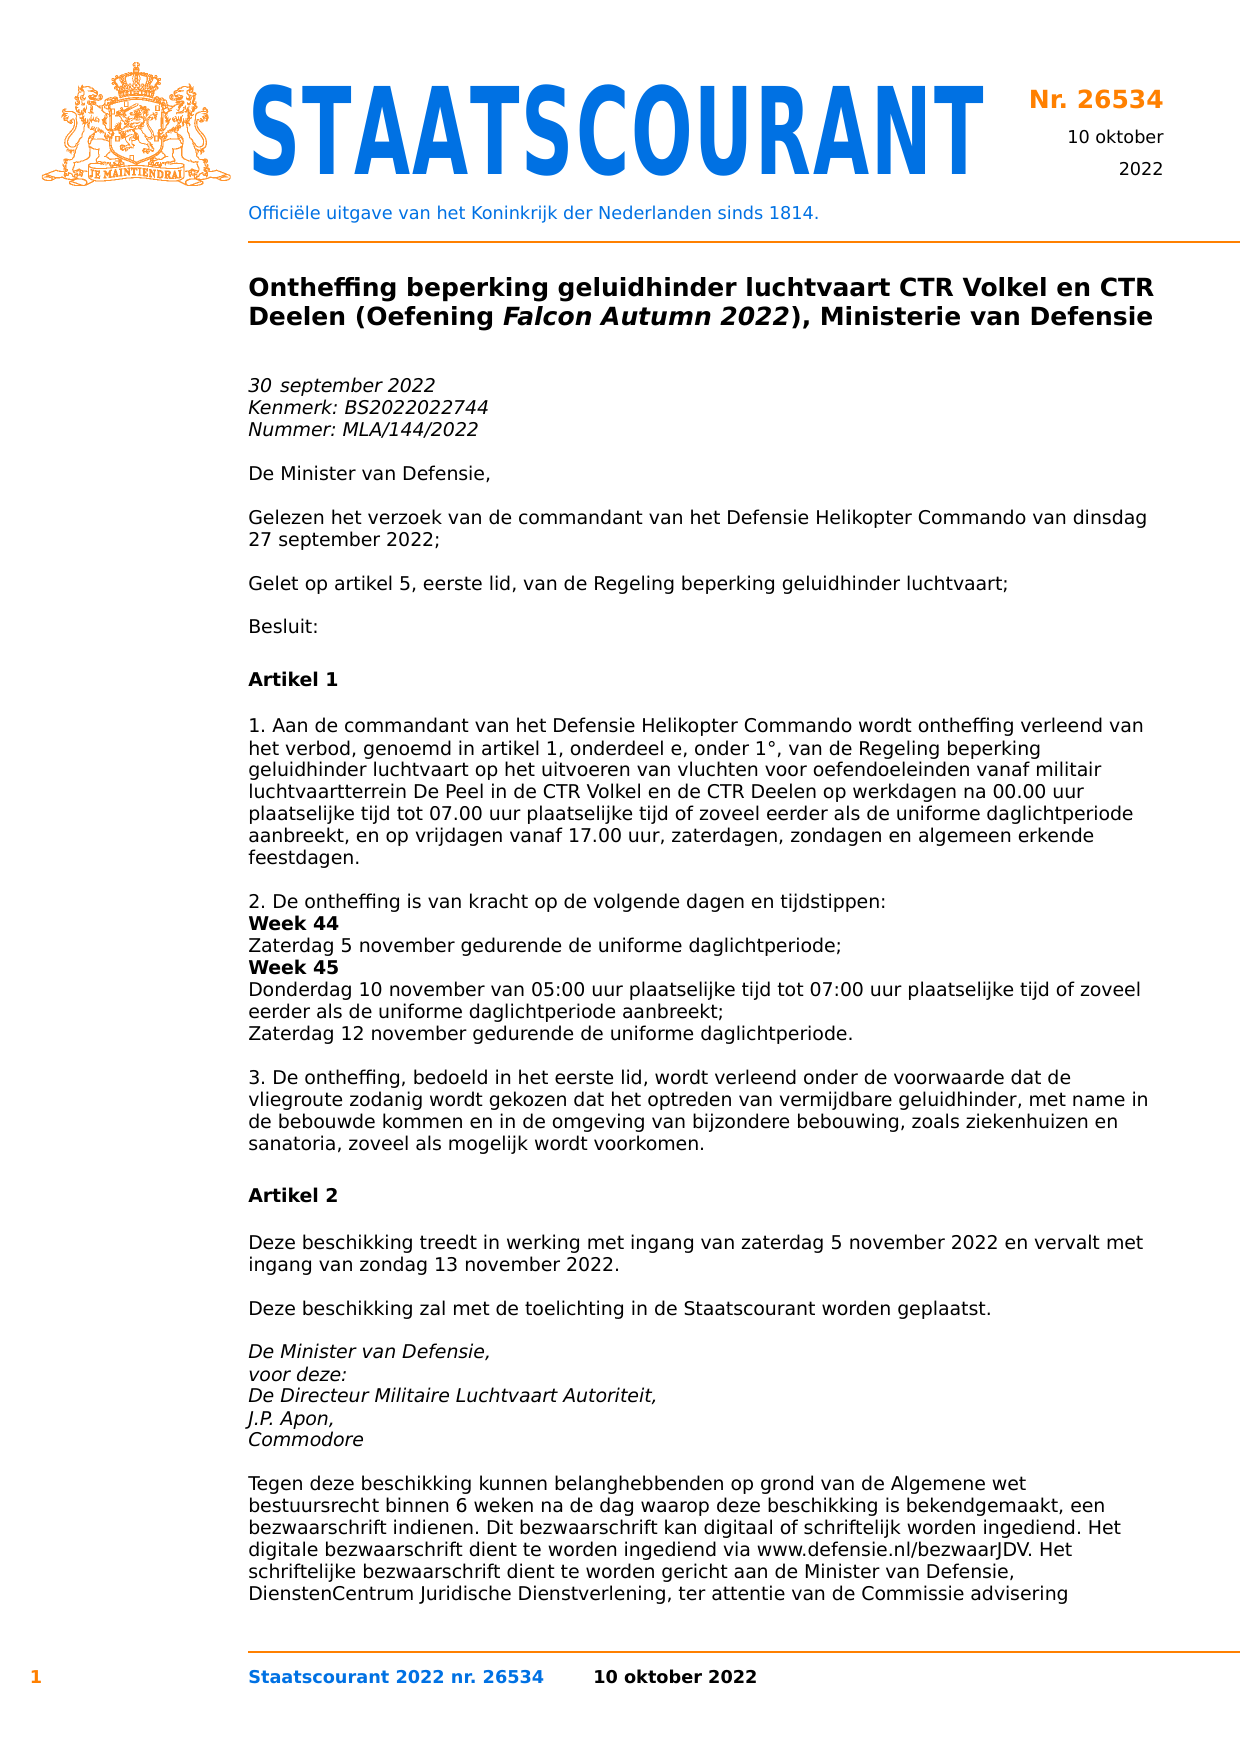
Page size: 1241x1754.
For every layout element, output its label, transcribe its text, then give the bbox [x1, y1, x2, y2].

text Zaterdag 12 november gedurende de uniforme daglichtperiode. [248, 1023, 1163, 1045]
text Kenmerk: BS2022022744 [248, 397, 1163, 419]
text Deze beschikking treedt in werking met ingang van zaterdag 5 november 2022 en vervalt met ingang van zondag 13 november 2022. [248, 1232, 1163, 1276]
table_header STAATSCOURANT [248, 62, 998, 203]
text 1. Aan de commandant van het Defensie Helikopter Commando wordt ontheffing verleend van het verbod, genoemd in artikel 1, onderdeel e, onder 1°, van de Regeling beperking geluidhinder luchtvaart op het uitvoeren van vluchten voor oefendoeleinden vanaf militair luchtvaartterrein De Peel in de CTR Volkel en de CTR Deelen op werkdagen na 00.00 uur plaatselijke tijd tot 07.00 uur plaatselijke tijd of zoveel eerder als de uniforme daglichtperiode aanbreekt, en op vrijdagen vanaf 17.00 uur, zaterdagen, zondagen en algemeen erkende feestdagen. [248, 715, 1163, 869]
text Gelezen het verzoek van de commandant van het Defensie Helikopter Commando van dinsdag 27 september 2022; [248, 507, 1163, 551]
subtitle Artikel 2 [248, 1185, 1163, 1207]
text Deze beschikking zal met de toelichting in de Staatscourant worden geplaatst. [248, 1298, 1163, 1319]
text De Minister van Defensie, voor deze: De Directeur Militaire Luchtvaart Autoriteit, J.P. Apon, Commodore [248, 1341, 1163, 1451]
text Zaterdag 5 november gedurende de uniforme daglichtperiode; [248, 935, 1163, 957]
table_cell Officiële uitgave van het Koninkrijk der Nederlanden sinds 1814. [248, 203, 1240, 241]
text Week 45 [248, 957, 1163, 979]
text Nummer: MLA/144/2022 [248, 419, 1163, 441]
text Gelet op artikel 5, eerste lid, van de Regeling beperking geluidhinder luchtvaart; [248, 573, 1163, 594]
text Donderdag 10 november van 05:00 uur plaatselijke tijd tot 07:00 uur plaatselijke tijd of zoveel eerder als de uniforme daglichtperiode aanbreekt; [248, 979, 1163, 1023]
text Besluit: [248, 616, 1163, 638]
text Tegen deze beschikking kunnen belanghebbenden op grond van de Algemene wet bestuursrecht binnen 6 weken na de dag waarop deze beschikking is bekendgemaakt, een bezwaarschrift indienen. Dit bezwaarschrift kan digitaal of schriftelijk worden ingediend. Het digitale bezwaarschrift dient te worden ingediend via www.defensie.nl/bezwaarJDV. Het schriftelijke bezwaarschrift dient te worden gericht aan de Minister van Defensie, DienstenCentrum Juridische Dienstverlening, ter attentie van de Commissie advisering [248, 1473, 1163, 1605]
text Week 44 [248, 913, 1163, 935]
table_cell 10 oktober [998, 121, 1240, 153]
table_header [25, 62, 248, 241]
table_header Nr. 26534 [998, 62, 1240, 121]
table_cell 2022 [998, 153, 1240, 203]
text De Minister van Defensie, [248, 463, 1163, 485]
text 2. De ontheffing is van kracht op de volgende dagen en tijdstippen: [248, 891, 1163, 913]
picture [41, 62, 231, 186]
text 3. De ontheffing, bedoeld in het eerste lid, wordt verleend onder de voorwaarde dat de vliegroute zodanig wordt gekozen dat het optreden van vermijdbare geluidhinder, met name in de bebouwde kommen en in de omgeving van bijzondere bebouwing, zoals ziekenhuizen en sanatoria, zoveel als mogelijk wordt voorkomen. [248, 1067, 1163, 1155]
subtitle Ontheffing beperking geluidhinder luchtvaart CTR Volkel en CTR Deelen (Oefening Falcon Autumn 2022), Ministerie van Defensie [248, 273, 1163, 331]
subtitle Artikel 1 [248, 668, 1163, 690]
text 30 september 2022 [248, 375, 1163, 397]
